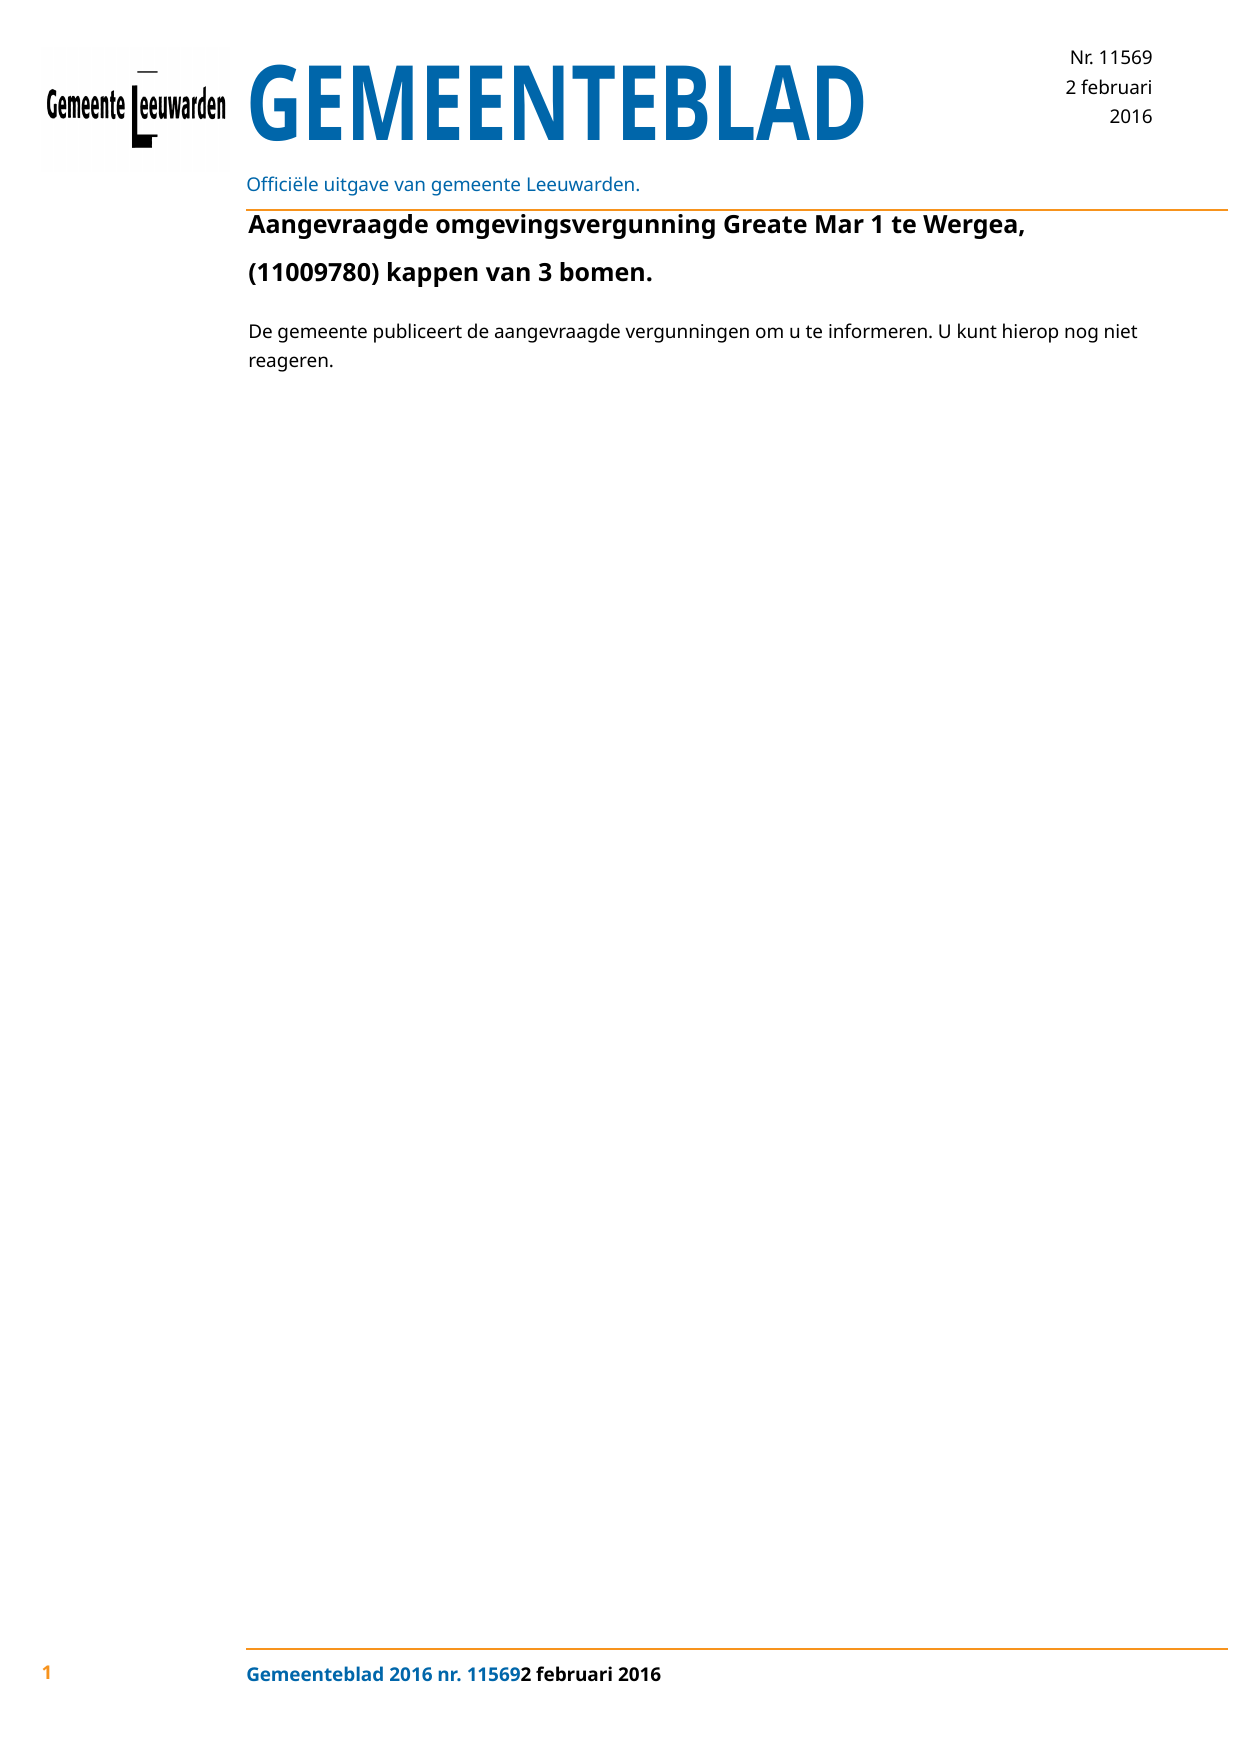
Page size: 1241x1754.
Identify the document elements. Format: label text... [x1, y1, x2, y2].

text Aangevraagde omgevingsvergunning Greate Mar 1 te Wergea, (11009780) kappen van 3 bomen. [248, 211, 1152, 288]
picture [41, 47, 231, 172]
text De gemeente publiceert de aangevraagde vergunningen om u te informeren. U kunt hierop nog niet reageren. [248, 318, 1152, 373]
